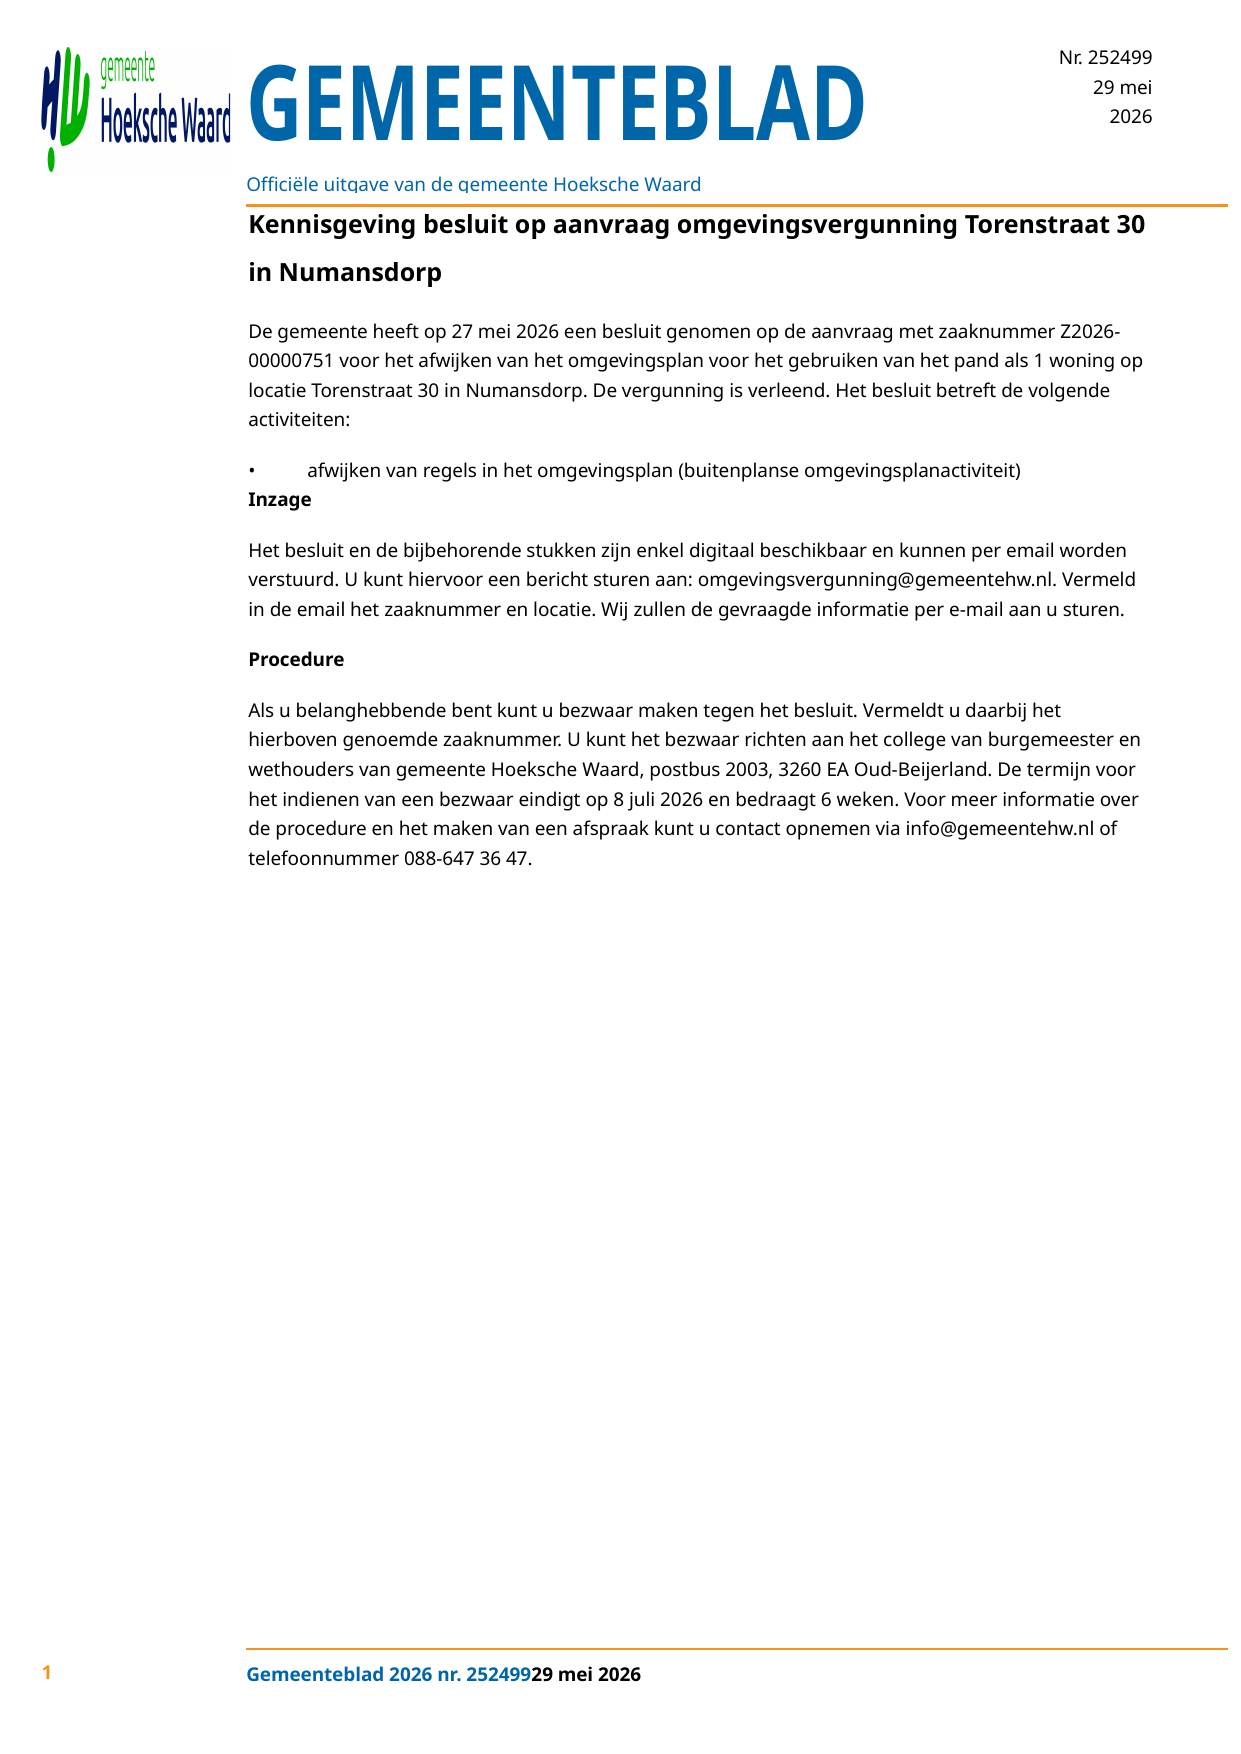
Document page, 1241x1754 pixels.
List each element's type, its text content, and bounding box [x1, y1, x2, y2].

text Als u belanghebbende bent kunt u bezwaar maken tegen het besluit. Vermeldt u daarbij het hierboven genoemde zaaknummer. U kunt het bezwaar richten aan het college van burgemeester en wethouders van gemeente Hoeksche Waard, postbus 2003, 3260 EA Oud-Beijerland. De termijn voor het indienen van een bezwaar eindigt op 8 juli 2026 en bedraagt 6 weken. Voor meer informatie over de procedure en het maken van een afspraak kunt u contact opnemen via info@gemeentehw.nl of telefoonnummer 088-647 36 47. [248, 697, 1152, 871]
list afwijken van regels in het omgevingsplan (buitenplanse omgevingsplanactiviteit) [248, 457, 1152, 483]
text Kennisgeving besluit op aanvraag omgevingsvergunning Torenstraat 30 in Numansdorp [248, 207, 1152, 288]
text De gemeente heeft op 27 mei 2026 een besluit genomen op de aanvraag met zaaknummer Z2026-00000751 voor het afwijken van het omgevingsplan voor het gebruiken van het pand als 1 woning op locatie Torenstraat 30 in Numansdorp. De vergunning is verleend. Het besluit betreft de volgende activiteiten: [248, 318, 1152, 432]
text Procedure [248, 647, 1152, 672]
text Inzage [248, 487, 1152, 512]
text Het besluit en de bijbehorende stukken zijn enkel digitaal beschikbaar en kunnen per email worden verstuurd. U kunt hiervoor een bericht sturen aan: omgevingsvergunning@gemeentehw.nl. Vermeld in de email het zaaknummer en locatie. Wij zullen de gevraagde informatie per e-mail aan u sturen. [248, 537, 1152, 622]
picture [41, 47, 231, 172]
